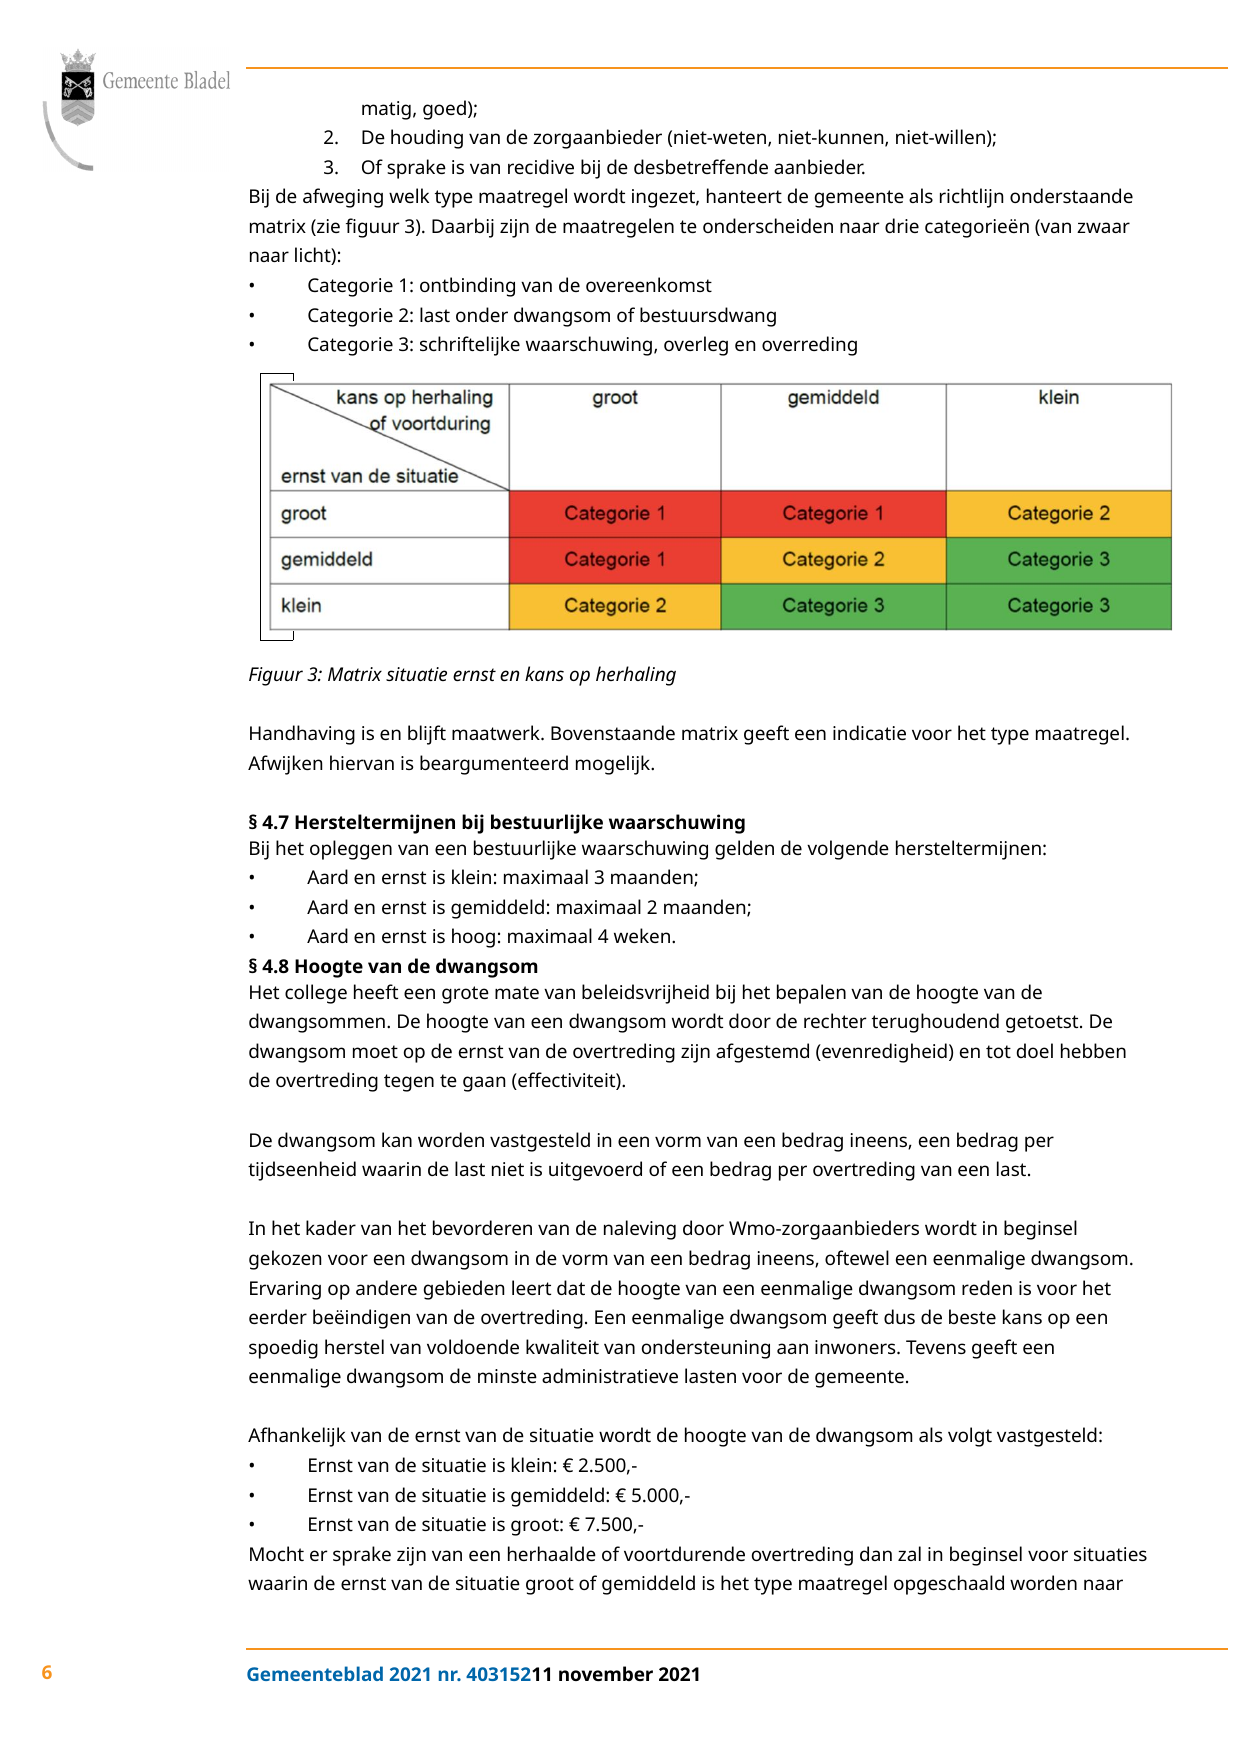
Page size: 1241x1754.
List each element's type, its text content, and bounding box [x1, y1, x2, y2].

list Aard en ernst is gemiddeld: maximaal 2 maanden; [248, 894, 1152, 920]
text Afhankelijk van de ernst van de situatie wordt de hoogte van de dwangsom als volgt vastgesteld: [248, 1423, 1152, 1448]
text § 4.8 Hoogte van de dwangsom [248, 953, 1152, 979]
text Handhaving is en blijft maatwerk. Bovenstaande matrix geeft een indicatie voor het type maatregel. Afwijken hiervan is beargumenteerd mogelijk. [248, 720, 1152, 776]
list matig, goed); [323, 95, 1152, 121]
list Of sprake is van recidive bij de desbetreffende aanbieder. [323, 154, 1152, 180]
list Categorie 1: ontbinding van de overeenkomst [248, 272, 1152, 298]
list Aard en ernst is klein: maximaal 3 maanden; [248, 864, 1152, 890]
picture [41, 47, 231, 172]
text Figuur 3: Matrix situatie ernst en kans op herhaling [248, 661, 1152, 687]
list Aard en ernst is hoog: maximaal 4 weken. [248, 923, 1152, 949]
text De dwangsom kan worden vastgesteld in een vorm van een bedrag ineens, een bedrag per tijdseenheid waarin de last niet is uitgevoerd of een bedrag per overtreding van een last. [248, 1127, 1152, 1182]
picture [268, 381, 1173, 631]
text Bij het opleggen van een bestuurlijke waarschuwing gelden de volgende hersteltermijnen: [248, 835, 1152, 861]
list Ernst van de situatie is groot: € 7.500,- [248, 1511, 1152, 1537]
list De houding van de zorgaanbieder (niet-weten, niet-kunnen, niet-willen); [323, 124, 1152, 150]
list Categorie 2: last onder dwangsom of bestuursdwang [248, 302, 1152, 328]
text Het college heeft een grote mate van beleidsvrijheid bij het bepalen van de hoogte van de dwangsommen. De hoogte van een dwangsom wordt door de rechter terughoudend getoetst. De dwangsom moet op de ernst van de overtreding zijn afgestemd (evenredigheid) en tot doel hebben de overtreding tegen te gaan (effectiviteit). [248, 979, 1152, 1093]
text Bij de afweging welk type maatregel wordt ingezet, hanteert de gemeente als richtlijn onderstaande matrix (zie figuur 3). Daarbij zijn de maatregelen te onderscheiden naar drie categorieën (van zwaar naar licht): [248, 183, 1152, 268]
list Ernst van de situatie is klein: € 2.500,- [248, 1452, 1152, 1478]
text Mocht er sprake zijn van een herhaalde of voortdurende overtreding dan zal in beginsel voor situaties waarin de ernst van de situatie groot of gemiddeld is het type maatregel opgeschaald worden naar [248, 1541, 1152, 1596]
list Categorie 3: schriftelijke waarschuwing, overleg en overreding [248, 331, 1152, 357]
list Ernst van de situatie is gemiddeld: € 5.000,- [248, 1482, 1152, 1507]
text § 4.7 Hersteltermijnen bij bestuurlijke waarschuwing [248, 809, 1152, 835]
text In het kader van het bevorderen van de naleving door Wmo-zorgaanbieders wordt in beginsel gekozen voor een dwangsom in de vorm van een bedrag ineens, oftewel een eenmalige dwangsom. Ervaring op andere gebieden leert dat de hoogte van een eenmalige dwangsom reden is voor het eerder beëindigen van de overtreding. Een eenmalige dwangsom geeft dus de beste kans op een spoedig herstel van voldoende kwaliteit van ondersteuning aan inwoners. Tevens geeft een eenmalige dwangsom de minste administratieve lasten voor de gemeente. [248, 1216, 1152, 1389]
